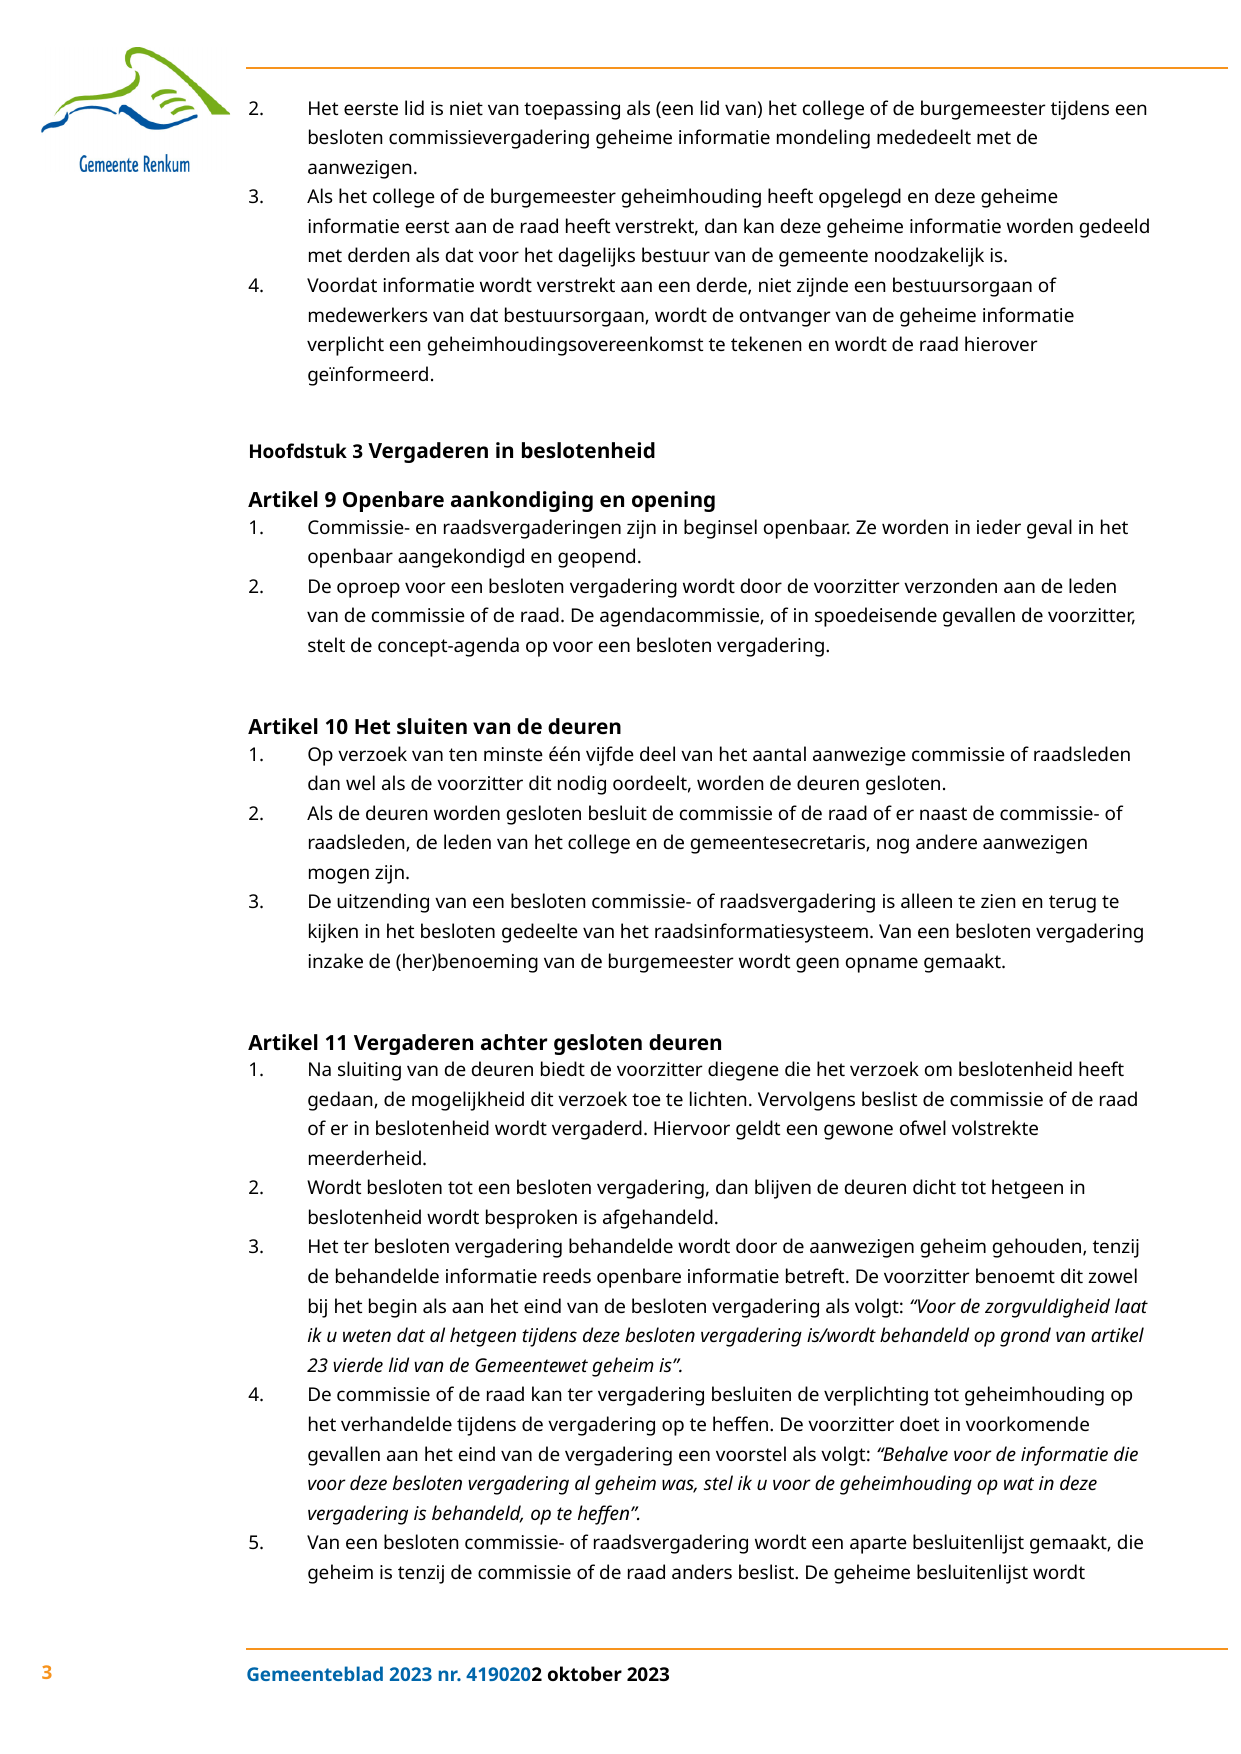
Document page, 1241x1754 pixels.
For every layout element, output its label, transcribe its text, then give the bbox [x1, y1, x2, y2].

list Wordt besloten tot een besloten vergadering, dan blijven de deuren dicht tot hetgeen in beslotenheid wordt besproken is afgehandeld. [248, 1174, 1152, 1230]
list Als het college of de burgemeester geheimhouding heeft opgelegd en deze geheime informatie eerst aan de raad heeft verstrekt, dan kan deze geheime informatie worden gedeeld met derden als dat voor het dagelijks bestuur van de gemeente noodzakelijk is. [248, 183, 1152, 268]
text Artikel 10 Het sluiten van de deuren [248, 712, 1152, 741]
list Van een besloten commissie- of raadsvergadering wordt een aparte besluitenlijst gemaakt, die geheim is tenzij de commissie of de raad anders beslist. De geheime besluitenlijst wordt [248, 1529, 1152, 1585]
list Het eerste lid is niet van toepassing als (een lid van) het college of de burgemeester tijdens een besloten commissievergadering geheime informatie mondeling mededeelt met de aanwezigen. [248, 95, 1152, 180]
list De uitzending van een besloten commissie- of raadsvergadering is alleen te zien en terug te kijken in het besloten gedeelte van het raadsinformatiesysteem. Van een besloten vergadering inzake de (her)benoeming van de burgemeester wordt geen opname gemaakt. [248, 889, 1152, 973]
list Als de deuren worden gesloten besluit de commissie of de raad of er naast de commissie- of raadsleden, de leden van het college en de gemeentesecretaris, nog andere aanwezigen mogen zijn. [248, 800, 1152, 885]
list Voordat informatie wordt verstrekt aan een derde, niet zijnde een bestuursorgaan of medewerkers van dat bestuursorgaan, wordt de ontvanger van de geheime informatie verplicht een geheimhoudingsovereenkomst te tekenen en wordt de raad hierover geïnformeerd. [248, 272, 1152, 387]
list Commissie- en raadsvergaderingen zijn in beginsel openbaar. Ze worden in ieder geval in het openbaar aangekondigd en geopend. [248, 514, 1152, 569]
text Artikel 11 Vergaderen achter gesloten deuren [248, 1028, 1152, 1056]
text Hoofdstuk 3 Vergaderen in beslotenheid [248, 436, 1152, 465]
list De oproep voor een besloten vergadering wordt door de voorzitter verzonden aan de leden van de commissie of de raad. De agendacommissie, of in spoedeisende gevallen de voorzitter, stelt de concept-agenda op voor een besloten vergadering. [248, 573, 1152, 658]
list Na sluiting van de deuren biedt de voorzitter diegene die het verzoek om beslotenheid heeft gedaan, de mogelijkheid dit verzoek toe te lichten. Vervolgens beslist de commissie of de raad of er in beslotenheid wordt vergaderd. Hiervoor geldt een gewone ofwel volstrekte meerderheid. [248, 1056, 1152, 1171]
text Artikel 9 Openbare aankondiging en opening [248, 486, 1152, 514]
picture [41, 47, 231, 172]
list Het ter besloten vergadering behandelde wordt door de aanwezigen geheim gehouden, tenzij de behandelde informatie reeds openbare informatie betreft. De voorzitter benoemt dit zowel bij het begin als aan het eind van de besloten vergadering als volgt: “Voor de zorgvuldigheid laat ik u weten dat al hetgeen tijdens deze besloten vergadering is/wordt behandeld op grond van artikel 23 vierde lid van de Gemeentewet geheim is”. [248, 1234, 1152, 1378]
list Op verzoek van ten minste één vijfde deel van het aantal aanwezige commissie of raadsleden dan wel als de voorzitter dit nodig oordeelt, worden de deuren gesloten. [248, 741, 1152, 796]
list De commissie of de raad kan ter vergadering besluiten de verplichting tot geheimhouding op het verhandelde tijdens de vergadering op te heffen. De voorzitter doet in voorkomende gevallen aan het eind van de vergadering een voorstel als volgt: “Behalve voor de informatie die voor deze besloten vergadering al geheim was, stel ik u voor de geheimhouding op wat in deze vergadering is behandeld, op te heffen”. [248, 1382, 1152, 1526]
